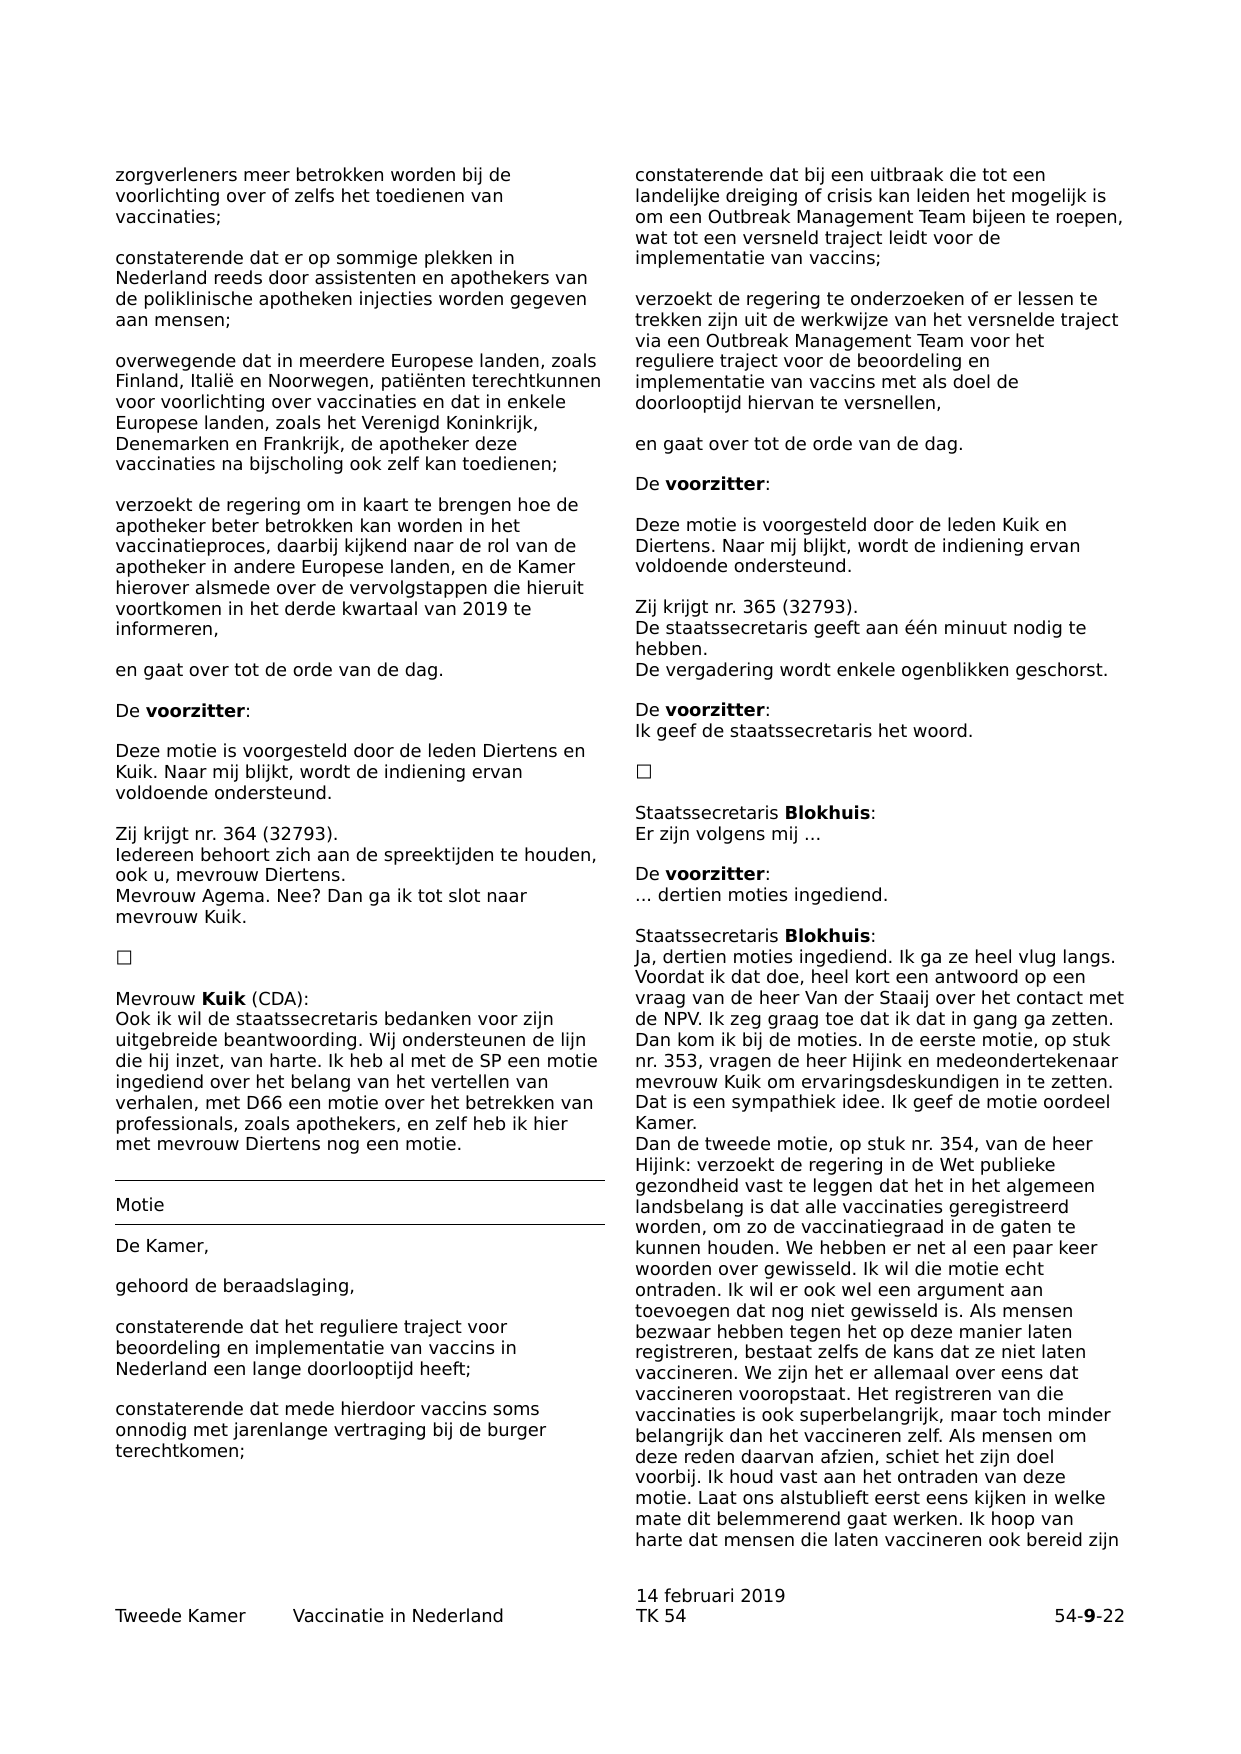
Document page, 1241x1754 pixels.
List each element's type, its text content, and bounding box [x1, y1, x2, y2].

text Ook ik wil de staatssecretaris bedanken voor zijn uitgebreide beantwoording. Wij ondersteunen de lijn die hij inzet, van harte. Ik heb al met de SP een motie ingediend over het belang van het vertellen van verhalen, met D66 een motie over het betrekken van professionals, zoals apothekers, en zelf heb ik hier met mevrouw Diertens nog een motie. [115, 1009, 605, 1155]
text De Kamer, [115, 1236, 605, 1256]
text Staatssecretaris Blokhuis: [635, 802, 1125, 823]
text De voorzitter: [635, 474, 1125, 495]
text Dan kom ik bij de moties. In de eerste motie, op stuk nr. 353, vragen de heer Hijink en medeondertekenaar mevrouw Kuik om ervaringsdeskundigen in te zetten. Dat is een sympathiek idee. Ik geef de motie oordeel Kamer. [635, 1030, 1125, 1134]
text overwegende dat in meerdere Europese landen, zoals Finland, Italië en Noorwegen, patiënten terechtkunnen voor voorlichting over vaccinaties en dat in enkele Europese landen, zoals het Verenigd Koninkrijk, Denemarken en Frankrijk, de apotheker deze vaccinaties na bijscholing ook zelf kan toedienen; [115, 350, 605, 475]
text gehoord de beraadslaging, [115, 1276, 605, 1297]
text ⬜ [635, 762, 1125, 782]
text De voorzitter: [635, 700, 1125, 721]
text constaterende dat mede hierdoor vaccins soms onnodig met jarenlange vertraging bij de burger terechtkomen; [115, 1399, 605, 1461]
text ... dertien moties ingediend. [635, 885, 1125, 906]
text De staatssecretaris geeft aan één minuut nodig te hebben. [635, 618, 1125, 659]
text en gaat over tot de orde van de dag. [635, 433, 1125, 454]
text Mevrouw Agema. Nee? Dan ga ik tot slot naar mevrouw Kuik. [115, 886, 605, 928]
text constaterende dat er op sommige plekken in Nederland reeds door assistenten en apothekers van de poliklinische apotheken injecties worden gegeven aan mensen; [115, 247, 605, 330]
text zorgverleners meer betrokken worden bij de voorlichting over of zelfs het toedienen van vaccinaties; [115, 165, 605, 227]
text Motie [115, 1195, 605, 1216]
text constaterende dat het reguliere traject voor beoordeling en implementatie van vaccins in Nederland een lange doorlooptijd heeft; [115, 1317, 605, 1379]
text verzoekt de regering te onderzoeken of er lessen te trekken zijn uit de werkwijze van het versnelde traject via een Outbreak Management Team voor het reguliere traject voor de beoordeling en implementatie van vaccins met als doel de doorlooptijd hiervan te versnellen, [635, 289, 1125, 413]
text De vergadering wordt enkele ogenblikken geschorst. [635, 659, 1125, 680]
text Zij krijgt nr. 365 (32793). [635, 597, 1125, 618]
text Zij krijgt nr. 364 (32793). [115, 823, 605, 844]
text ⬜ [115, 948, 605, 968]
text verzoekt de regering om in kaart te brengen hoe de apotheker beter betrokken kan worden in het vaccinatieproces, daarbij kijkend naar de rol van de apotheker in andere Europese landen, en de Kamer hierover alsmede over de vervolgstappen die hieruit voortkomen in het derde kwartaal van 2019 te informeren, [115, 495, 605, 640]
text Er zijn volgens mij ... [635, 823, 1125, 844]
text en gaat over tot de orde van de dag. [115, 660, 605, 681]
text Staatssecretaris Blokhuis: [635, 926, 1125, 946]
text Ja, dertien moties ingediend. Ik ga ze heel vlug langs. Voordat ik dat doe, heel kort een antwoord op een vraag van de heer Van der Staaij over het contact met de NPV. Ik zeg graag toe dat ik dat in gang ga zetten. [635, 946, 1125, 1030]
text De voorzitter: [635, 864, 1125, 885]
text Mevrouw Kuik (CDA): [115, 988, 605, 1009]
text Ik geef de staatssecretaris het woord. [635, 721, 1125, 742]
text Dan de tweede motie, op stuk nr. 354, van de heer Hijink: verzoekt de regering in de Wet publieke gezondheid vast te leggen dat het in het algemeen landsbelang is dat alle vaccinaties geregistreerd worden, om zo de vaccinatiegraad in de gaten te kunnen houden. We hebben er net al een paar keer woorden over gewisseld. Ik wil die motie echt ontraden. Ik wil er ook wel een argument aan toevoegen dat nog niet gewisseld is. Als mensen bezwaar hebben tegen het op deze manier laten registreren, bestaat zelfs de kans dat ze niet laten vaccineren. We zijn het er allemaal over eens dat vaccineren vooropstaat. Het registreren van die vaccinaties is ook superbelangrijk, maar toch minder belangrijk dan het vaccineren zelf. Als mensen om deze reden daarvan afzien, schiet het zijn doel voorbij. Ik houd vast aan het ontraden van deze motie. Laat ons alstublieft eerst eens kijken in welke mate dit belemmerend gaat werken. Ik hoop van harte dat mensen die laten vaccineren ook bereid zijn [635, 1134, 1125, 1551]
text Deze motie is voorgesteld door de leden Kuik en Diertens. Naar mij blijkt, wordt de indiening ervan voldoende ondersteund. [635, 515, 1125, 577]
text constaterende dat bij een uitbraak die tot een landelijke dreiging of crisis kan leiden het mogelijk is om een Outbreak Management Team bijeen te roepen, wat tot een versneld traject leidt voor de implementatie van vaccins; [635, 165, 1125, 269]
text De voorzitter: [115, 701, 605, 721]
text Iedereen behoort zich aan de spreektijden te houden, ook u, mevrouw Diertens. [115, 844, 605, 886]
text Deze motie is voorgesteld door de leden Diertens en Kuik. Naar mij blijkt, wordt de indiening ervan voldoende ondersteund. [115, 741, 605, 803]
